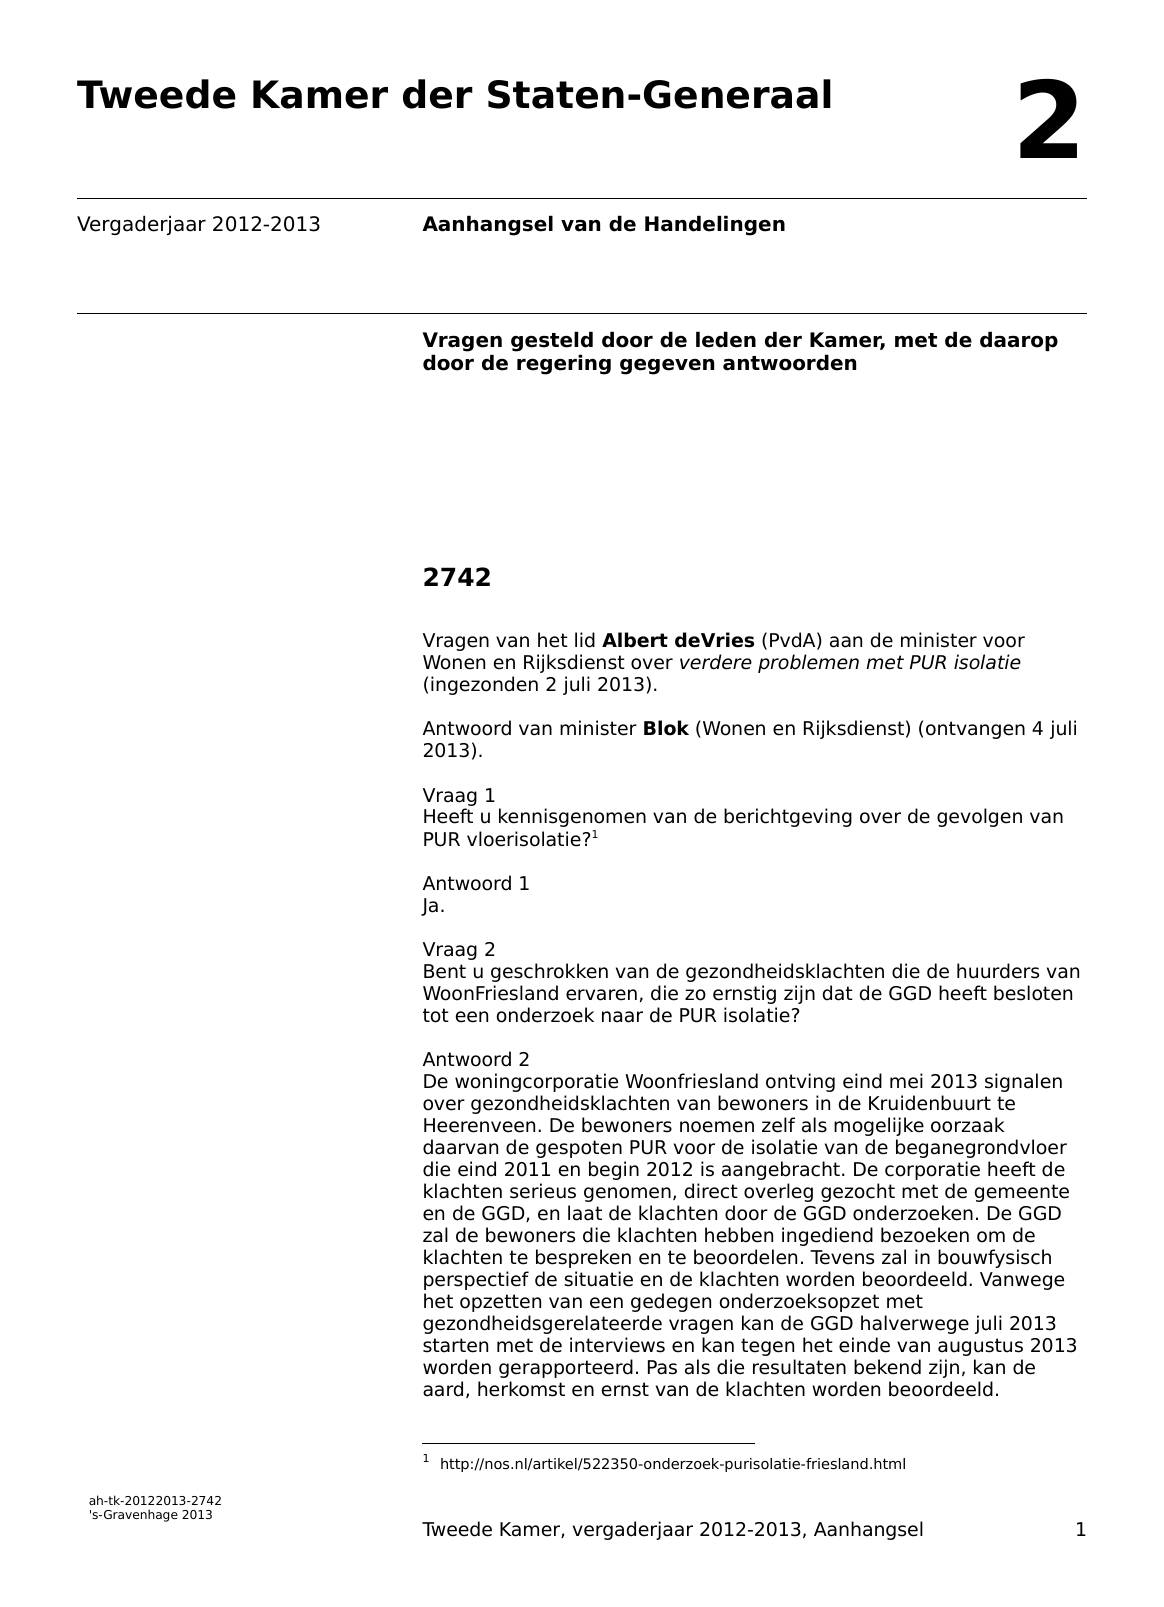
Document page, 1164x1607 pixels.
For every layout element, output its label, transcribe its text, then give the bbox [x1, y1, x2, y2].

table_header 2 [886, 59, 1087, 198]
table_header Tweede Kamer der Staten-Generaal [77, 59, 886, 198]
text Vraag 1 [422, 784, 1087, 806]
text Antwoord van minister Blok (Wonen en Rijksdienst) (ontvangen 4 juli 2013). [422, 718, 1087, 762]
text Antwoord 1 [422, 873, 1087, 894]
table_cell Vragen gesteld door de leden der Kamer, met de daarop door de regering gegeven antwoorden [422, 314, 1087, 375]
text 2742 [422, 563, 1087, 592]
text De woningcorporatie Woonfriesland ontving eind mei 2013 signalen over gezondheidsklachten van bewoners in de Kruidenbuurt te Heerenveen. De bewoners noemen zelf als mogelijke oorzaak daarvan de gespoten PUR voor de isolatie van de beganegrondvloer die eind 2011 en begin 2012 is aangebracht. De corporatie heeft de klachten serieus genomen, direct overleg gezocht met de gemeente en de GGD, en laat de klachten door de GGD onderzoeken. De GGD zal de bewoners die klachten hebben ingediend bezoeken om de klachten te bespreken en te beoordelen. Tevens zal in bouwfysisch perspectief de situatie en de klachten worden beoordeeld. Vanwege het opzetten van een gedegen onderzoeksopzet met gezondheidsgerelateerde vragen kan de GGD halverwege juli 2013 starten met de interviews en kan tegen het einde van augustus 2013 worden gerapporteerd. Pas als die resultaten bekend zijn, kan de aard, herkomst en ernst van de klachten worden beoordeeld. [422, 1071, 1087, 1401]
text Vragen van het lid Albert deVries (PvdA) aan de minister voor Wonen en Rijksdienst over verdere problemen met PUR isolatie (ingezonden 2 juli 2013). [422, 630, 1087, 696]
text Ja. [422, 894, 1087, 917]
table_cell Aanhangsel van de Handelingen [422, 199, 1087, 313]
text Vraag 2 [422, 939, 1087, 961]
text Antwoord 2 [422, 1049, 1087, 1071]
text ah-tk-20122013-2742 [88, 1494, 323, 1508]
table_cell [77, 314, 422, 375]
text Bent u geschrokken van de gezondheidsklachten die de huurders van WoonFriesland ervaren, die zo ernstig zijn dat de GGD heeft besloten tot een onderzoek naar de PUR isolatie? [422, 961, 1087, 1027]
text Heeft u kennisgenomen van de berichtgeving over de gevolgen van PUR vloerisolatie? [422, 806, 1087, 850]
text 's-Gravenhage 2013 [88, 1508, 323, 1522]
text http://nos.nl/artikel/522350-onderzoek-purisolatie-friesland.html [422, 1452, 1087, 1474]
table_cell Vergaderjaar 2012-2013 [77, 199, 422, 313]
